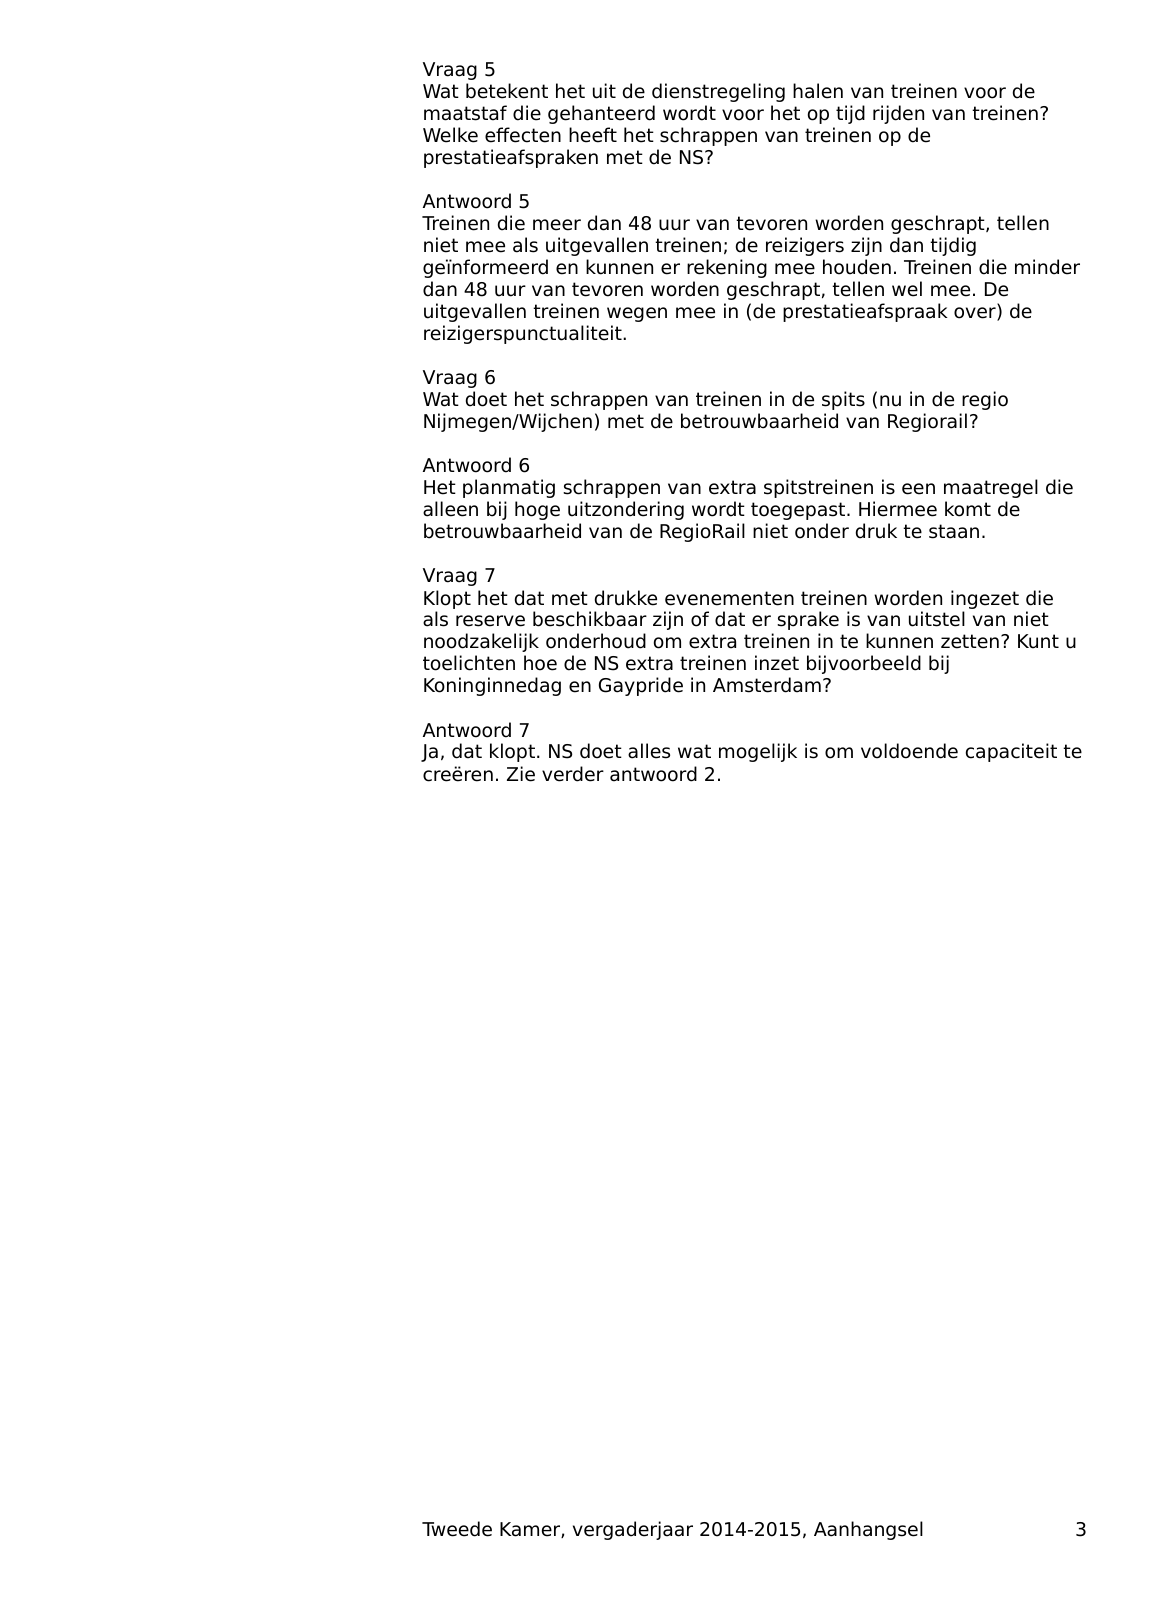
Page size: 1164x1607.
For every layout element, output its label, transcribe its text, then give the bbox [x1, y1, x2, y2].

text Het planmatig schrappen van extra spitstreinen is een maatregel die alleen bij hoge uitzondering wordt toegepast. Hiermee komt de betrouwbaarheid van de RegioRail niet onder druk te staan. [422, 477, 1087, 543]
text Vraag 6 [422, 367, 1087, 389]
text Wat doet het schrappen van treinen in de spits (nu in de regio Nijmegen/Wijchen) met de betrouwbaarheid van Regiorail? [422, 389, 1087, 433]
text Treinen die meer dan 48 uur van tevoren worden geschrapt, tellen niet mee als uitgevallen treinen; de reizigers zijn dan tijdig geïnformeerd en kunnen er rekening mee houden. Treinen die minder dan 48 uur van tevoren worden geschrapt, tellen wel mee. De uitgevallen treinen wegen mee in (de prestatieafspraak over) de reizigerspunctualiteit. [422, 213, 1087, 345]
text Ja, dat klopt. NS doet alles wat mogelijk is om voldoende capaciteit te creëren. Zie verder antwoord 2. [422, 741, 1087, 785]
text Vraag 5 [422, 59, 1087, 81]
text Klopt het dat met drukke evenementen treinen worden ingezet die als reserve beschikbaar zijn of dat er sprake is van uitstel van niet noodzakelijk onderhoud om extra treinen in te kunnen zetten? Kunt u toelichten hoe de NS extra treinen inzet bijvoorbeeld bij Koninginnedag en Gaypride in Amsterdam? [422, 587, 1087, 697]
text Antwoord 6 [422, 455, 1087, 477]
text Wat betekent het uit de dienstregeling halen van treinen voor de maatstaf die gehanteerd wordt voor het op tijd rijden van treinen? Welke effecten heeft het schrappen van treinen op de prestatieafspraken met de NS? [422, 81, 1087, 169]
text Vraag 7 [422, 565, 1087, 587]
text Antwoord 5 [422, 191, 1087, 213]
text Antwoord 7 [422, 719, 1087, 741]
